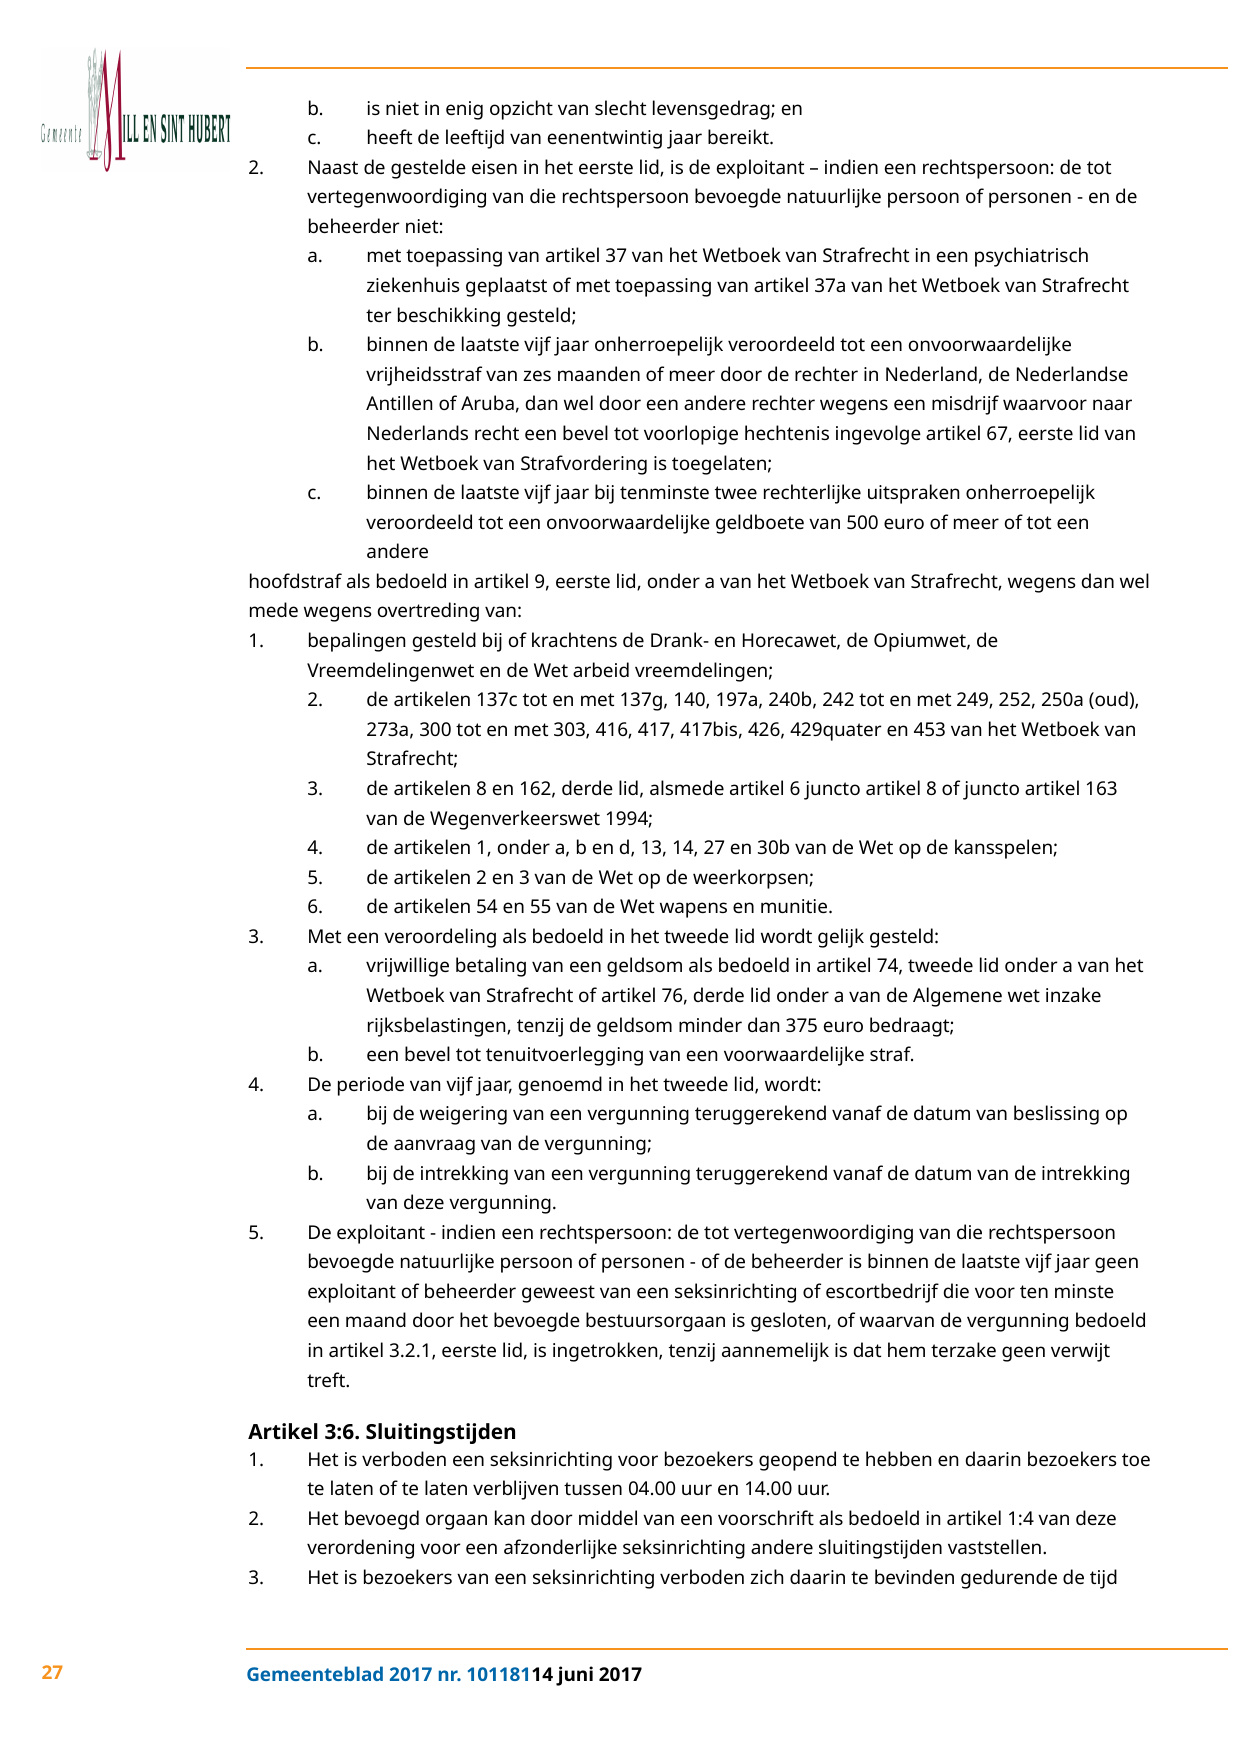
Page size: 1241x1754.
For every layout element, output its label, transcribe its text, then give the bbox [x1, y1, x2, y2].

list bij de intrekking van een vergunning teruggerekend vanaf de datum van de intrekking van deze vergunning. [307, 1160, 1152, 1215]
list heeft de leeftijd van eenentwintig jaar bereikt. [307, 124, 1152, 150]
text Artikel 3:6. Sluitingstijden [248, 1417, 1152, 1446]
list De exploitant - indien een rechtspersoon: de tot vertegenwoordiging van die rechtspersoon bevoegde natuurlijke persoon of personen - of de beheerder is binnen de laatste vijf jaar geen exploitant of beheerder geweest van een seksinrichting of escortbedrijf die voor ten minste een maand door het bevoegde bestuursorgaan is gesloten, of waarvan de vergunning bedoeld in artikel 3.2.1, eerste lid, is ingetrokken, tenzij aannemelijk is dat hem terzake geen verwijt treft. [248, 1219, 1152, 1393]
list de artikelen 54 en 55 van de Wet wapens en munitie. [307, 893, 1152, 919]
list is niet in enig opzicht van slecht levensgedrag; en [307, 95, 1152, 121]
list de artikelen 2 en 3 van de Wet op de weerkorpsen; [307, 864, 1152, 890]
list vrijwillige betaling van een geldsom als bedoeld in artikel 74, tweede lid onder a van het Wetboek van Strafrecht of artikel 76, derde lid onder a van de Algemene wet inzake rijksbelastingen, tenzij de geldsom minder dan 375 euro bedraagt; [307, 953, 1152, 1038]
list de artikelen 1, onder a, b en d, 13, 14, 27 en 30b van de Wet op de kansspelen; [307, 834, 1152, 860]
list Met een veroordeling als bedoeld in het tweede lid wordt gelijk gesteld: [248, 923, 1152, 949]
list binnen de laatste vijf jaar onherroepelijk veroordeeld tot een onvoorwaardelijke vrijheidsstraf van zes maanden of meer door de rechter in Nederland, de Nederlandse Antillen of Aruba, dan wel door een andere rechter wegens een misdrijf waarvoor naar Nederlands recht een bevel tot voorlopige hechtenis ingevolge artikel 67, eerste lid van het Wetboek van Strafvordering is toegelaten; [307, 331, 1152, 476]
list bij de weigering van een vergunning teruggerekend vanaf de datum van beslissing op de aanvraag van de vergunning; [307, 1101, 1152, 1156]
text hoofdstraf als bedoeld in artikel 9, eerste lid, onder a van het Wetboek van Strafrecht, wegens dan wel mede wegens overtreding van: [248, 568, 1152, 623]
list een bevel tot tenuitvoerlegging van een voorwaardelijke straf. [307, 1041, 1152, 1067]
list Het is verboden een seksinrichting voor bezoekers geopend te hebben en daarin bezoekers toe te laten of te laten verblijven tussen 04.00 uur en 14.00 uur. [248, 1446, 1152, 1501]
list Het is bezoekers van een seksinrichting verboden zich daarin te bevinden gedurende de tijd [248, 1564, 1152, 1590]
list bepalingen gesteld bij of krachtens de Drank- en Horecawet, de Opiumwet, de Vreemdelingenwet en de Wet arbeid vreemdelingen; [248, 627, 1152, 683]
list binnen de laatste vijf jaar bij tenminste twee rechterlijke uitspraken onherroepelijk veroordeeld tot een onvoorwaardelijke geldboete van 500 euro of meer of tot een andere [307, 479, 1152, 564]
list Het bevoegd orgaan kan door middel van een voorschrift als bedoeld in artikel 1:4 van deze verordening voor een afzonderlijke seksinrichting andere sluitingstijden vaststellen. [248, 1505, 1152, 1560]
list met toepassing van artikel 37 van het Wetboek van Strafrecht in een psychiatrisch ziekenhuis geplaatst of met toepassing van artikel 37a van het Wetboek van Strafrecht ter beschikking gesteld; [307, 243, 1152, 328]
list de artikelen 8 en 162, derde lid, alsmede artikel 6 juncto artikel 8 of juncto artikel 163 van de Wegenverkeerswet 1994; [307, 775, 1152, 831]
list Naast de gestelde eisen in het eerste lid, is de exploitant – indien een rechtspersoon: de tot vertegenwoordiging van die rechtspersoon bevoegde natuurlijke persoon of personen - en de beheerder niet: [248, 154, 1152, 239]
list de artikelen 137c tot en met 137g, 140, 197a, 240b, 242 tot en met 249, 252, 250a (oud), 273a, 300 tot en met 303, 416, 417, 417bis, 426, 429quater en 453 van het Wetboek van Strafrecht; [307, 686, 1152, 771]
list De periode van vijf jaar, genoemd in het tweede lid, wordt: [248, 1071, 1152, 1097]
picture [41, 47, 231, 172]
